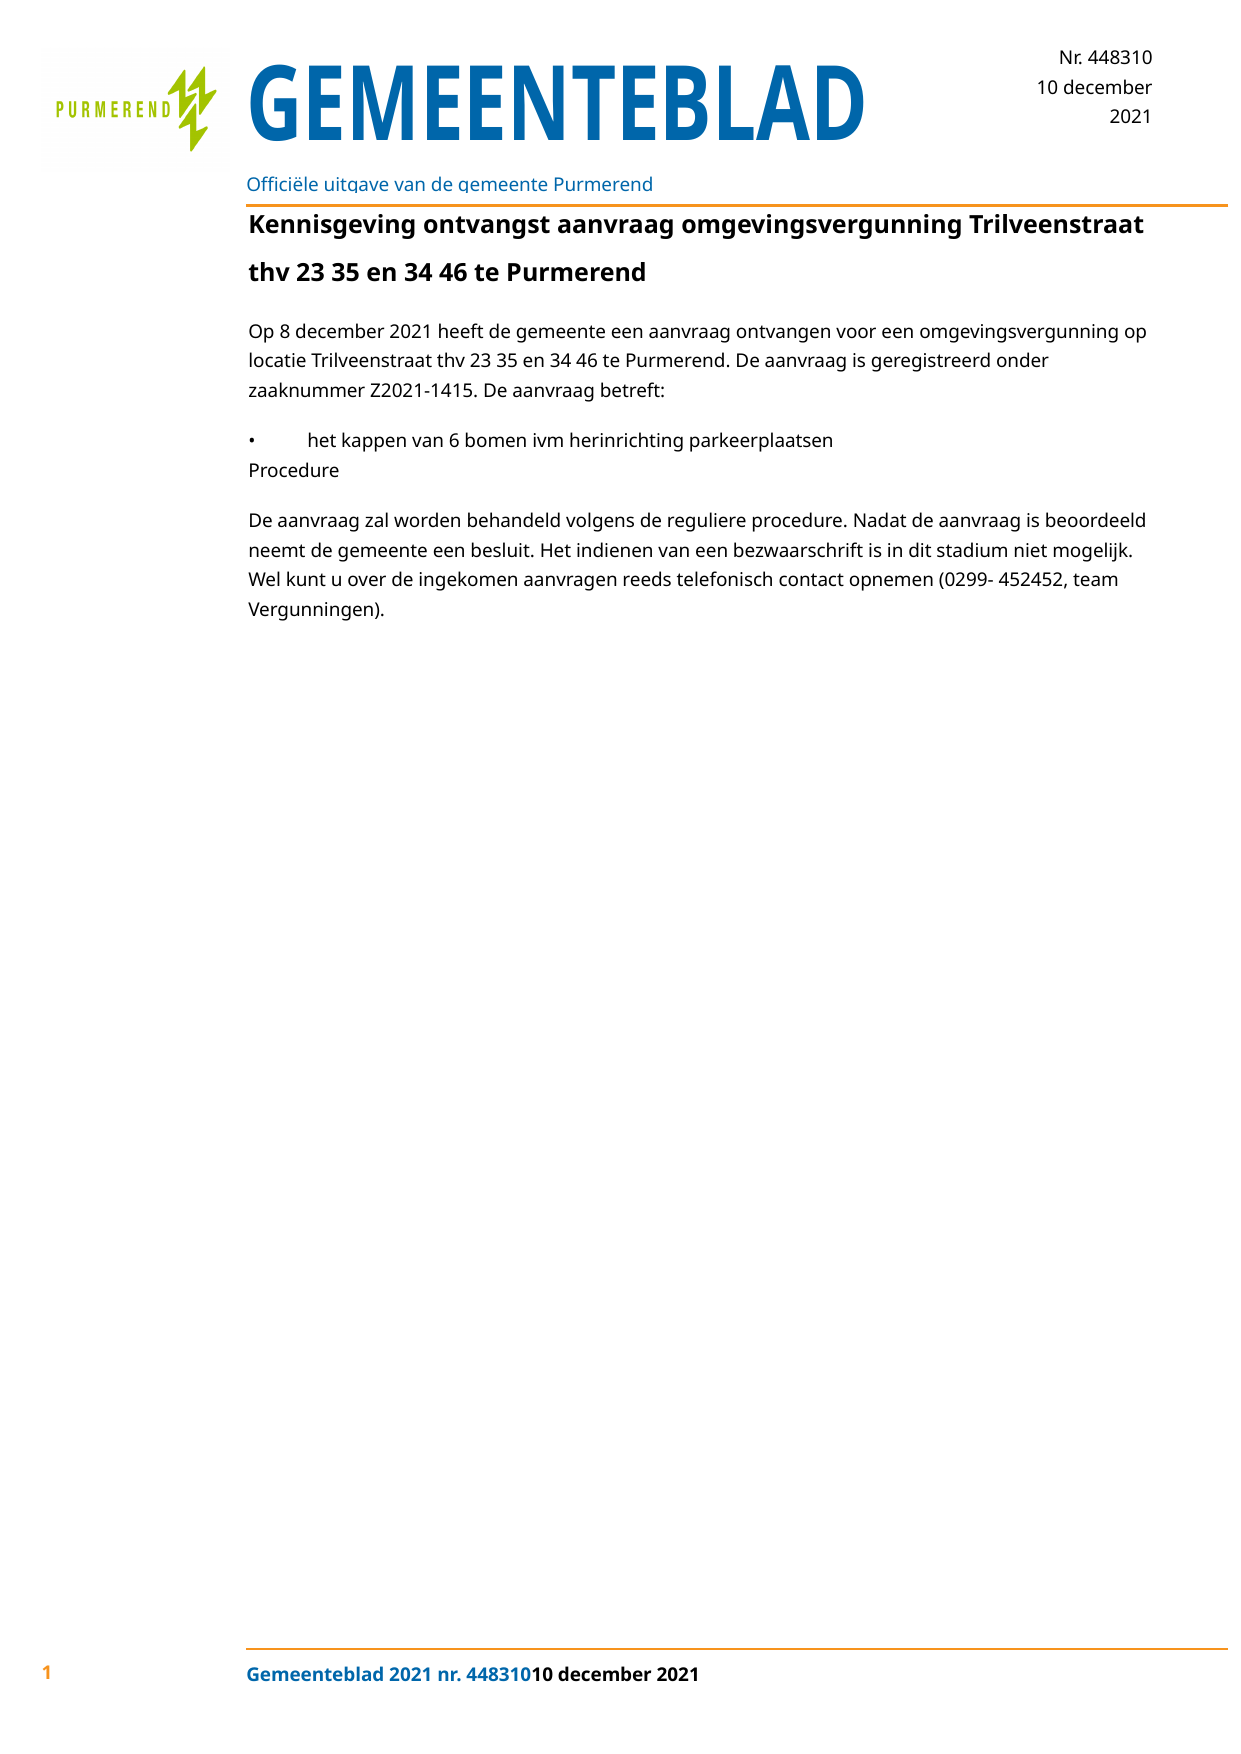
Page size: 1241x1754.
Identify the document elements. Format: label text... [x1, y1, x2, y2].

text Kennisgeving ontvangst aanvraag omgevingsvergunning Trilveenstraat thv 23 35 en 34 46 te Purmerend [248, 207, 1152, 288]
picture [41, 47, 231, 172]
text Procedure [248, 457, 1152, 483]
text De aanvraag zal worden behandeld volgens de reguliere procedure. Nadat de aanvraag is beoordeeld neemt de gemeente een besluit. Het indienen van een bezwaarschrift is in dit stadium niet mogelijk. Wel kunt u over de ingekomen aanvragen reeds telefonisch contact opnemen (0299- 452452, team Vergunningen). [248, 507, 1152, 622]
text Op 8 december 2021 heeft de gemeente een aanvraag ontvangen voor een omgevingsvergunning op locatie Trilveenstraat thv 23 35 en 34 46 te Purmerend. De aanvraag is geregistreerd onder zaaknummer Z2021-1415. De aanvraag betreft: [248, 318, 1152, 403]
list het kappen van 6 bomen ivm herinrichting parkeerplaatsen [248, 427, 1152, 453]
